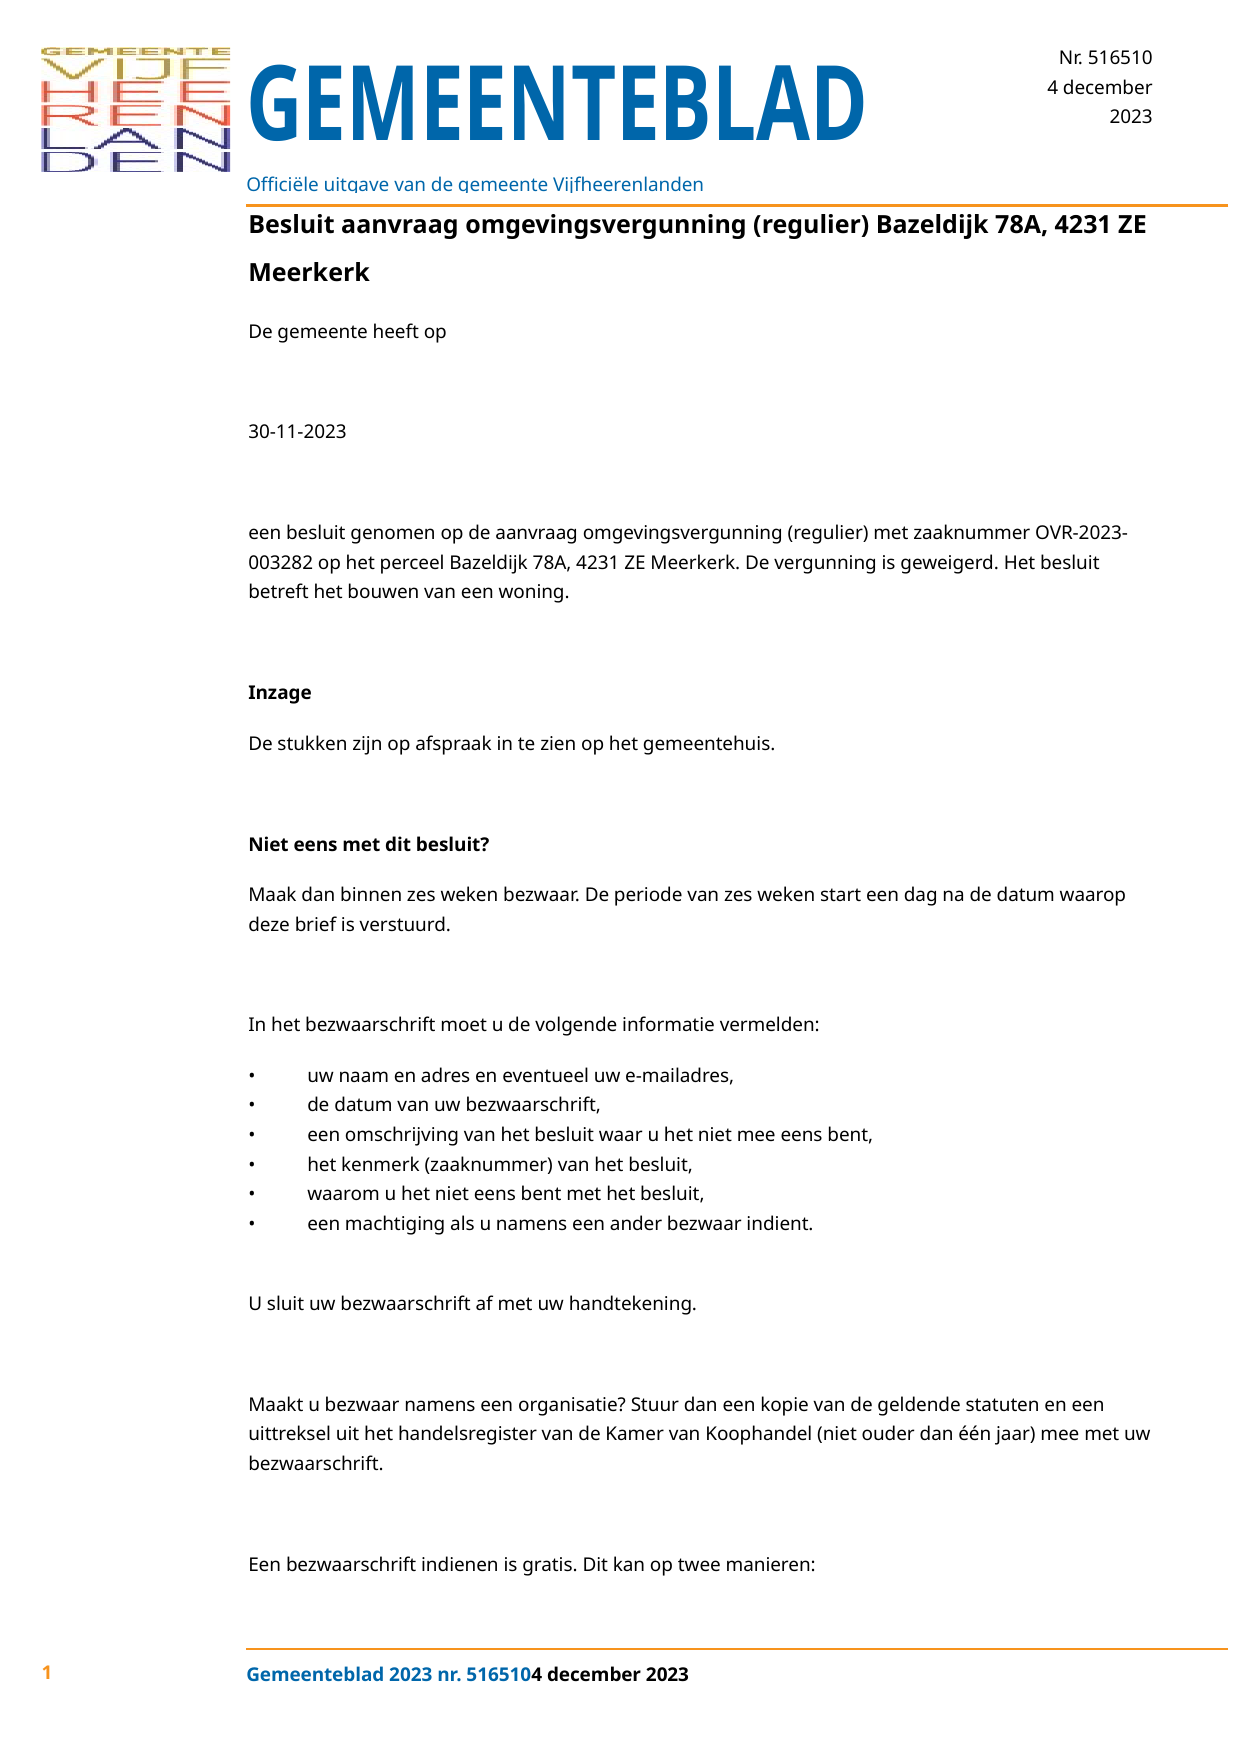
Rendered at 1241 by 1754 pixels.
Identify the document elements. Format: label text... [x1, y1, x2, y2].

text De stukken zijn op afspraak in te zien op het gemeentehuis. [248, 730, 1152, 756]
text Besluit aanvraag omgevingsvergunning (regulier) Bazeldijk 78A, 4231 ZE Meerkerk [248, 207, 1152, 288]
text U sluit uw bezwaarschrift af met uw handtekening. [248, 1290, 1152, 1316]
text Niet eens met dit besluit? [248, 831, 1152, 857]
text een besluit genomen op de aanvraag omgevingsvergunning (regulier) met zaaknummer OVR-2023-003282 op het perceel Bazeldijk 78A, 4231 ZE Meerkerk. De vergunning is geweigerd. Het besluit betreft het bouwen van een woning. [248, 519, 1152, 604]
text Maakt u bezwaar namens een organisatie? Stuur dan een kopie van de geldende statuten en een uittreksel uit het handelsregister van de Kamer van Koophandel (niet ouder dan één jaar) mee met uw bezwaarschrift. [248, 1391, 1152, 1476]
list waarom u het niet eens bent met het besluit, [248, 1180, 1152, 1206]
list uw naam en adres en eventueel uw e-mailadres, [248, 1062, 1152, 1088]
text Maak dan binnen zes weken bezwaar. De periode van zes weken start een dag na de datum waarop deze brief is verstuurd. [248, 881, 1152, 937]
list het kenmerk (zaaknummer) van het besluit, [248, 1151, 1152, 1177]
list een machtiging als u namens een ander bezwaar indient. [248, 1210, 1152, 1236]
text Een bezwaarschrift indienen is gratis. Dit kan op twee manieren: [248, 1551, 1152, 1577]
list een omschrijving van het besluit waar u het niet mee eens bent, [248, 1121, 1152, 1147]
text In het bezwaarschrift moet u de volgende informatie vermelden: [248, 1012, 1152, 1037]
text Inzage [248, 679, 1152, 705]
text 30-11-2023 [248, 419, 1152, 444]
list de datum van uw bezwaarschrift, [248, 1092, 1152, 1117]
text De gemeente heeft op [248, 318, 1152, 344]
picture [41, 47, 231, 172]
